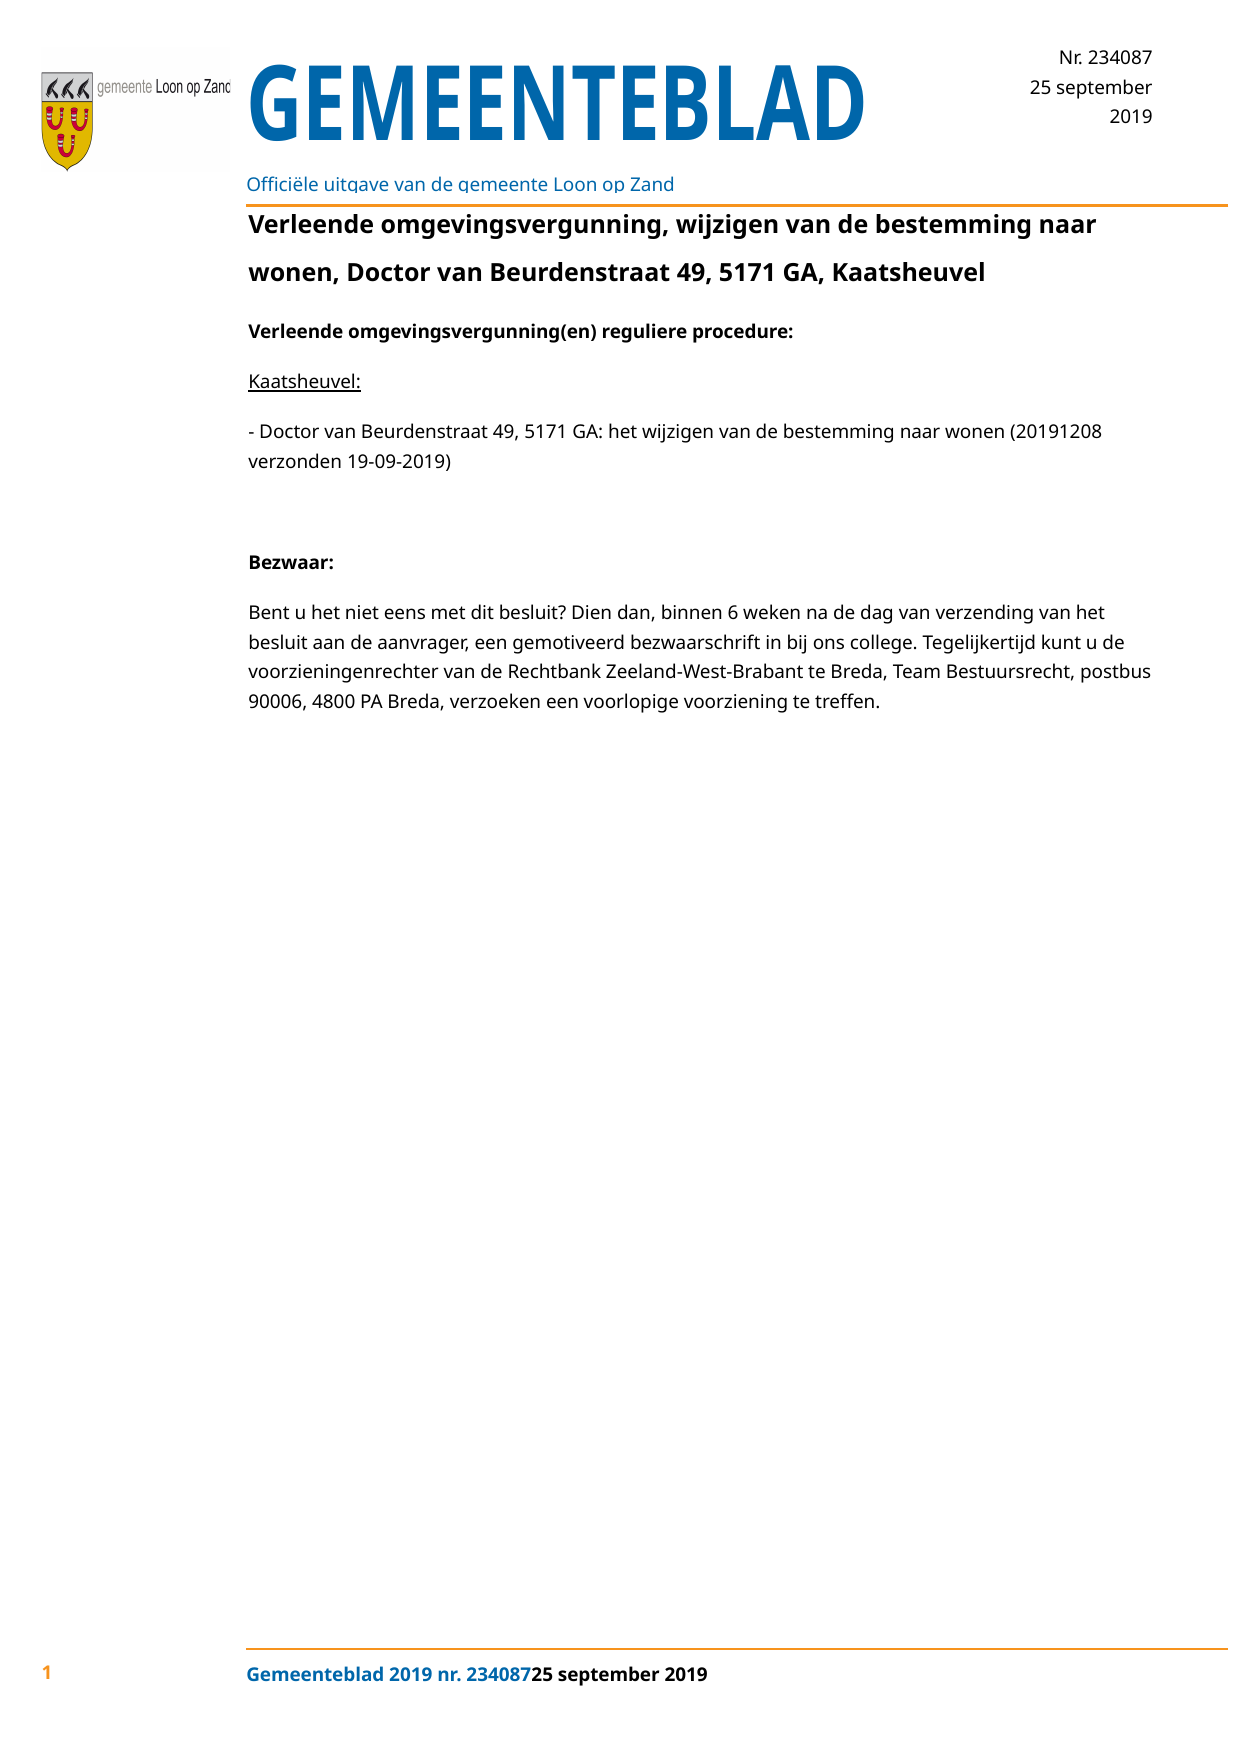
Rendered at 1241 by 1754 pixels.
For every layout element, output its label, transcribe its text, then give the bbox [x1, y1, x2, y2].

picture [41, 47, 231, 172]
text Kaatsheuvel: [248, 368, 1152, 394]
text Bent u het niet eens met dit besluit? Dien dan, binnen 6 weken na de dag van verzending van het besluit aan de aanvrager, een gemotiveerd bezwaarschrift in bij ons college. Tegelijkertijd kunt u de voorzieningenrechter van de Rechtbank Zeeland-West-Brabant te Breda, Team Bestuursrecht, postbus 90006, 4800 PA Breda, verzoeken een voorlopige voorziening te treffen. [248, 599, 1152, 714]
text Verleende omgevingsvergunning(en) reguliere procedure: [248, 318, 1152, 344]
text Verleende omgevingsvergunning, wijzigen van de bestemming naar wonen, Doctor van Beurdenstraat 49, 5171 GA, Kaatsheuvel [248, 207, 1152, 288]
text - Doctor van Beurdenstraat 49, 5171 GA: het wijzigen van de bestemming naar wonen (20191208 verzonden 19-09-2019) [248, 419, 1152, 474]
text Bezwaar: [248, 549, 1152, 575]
